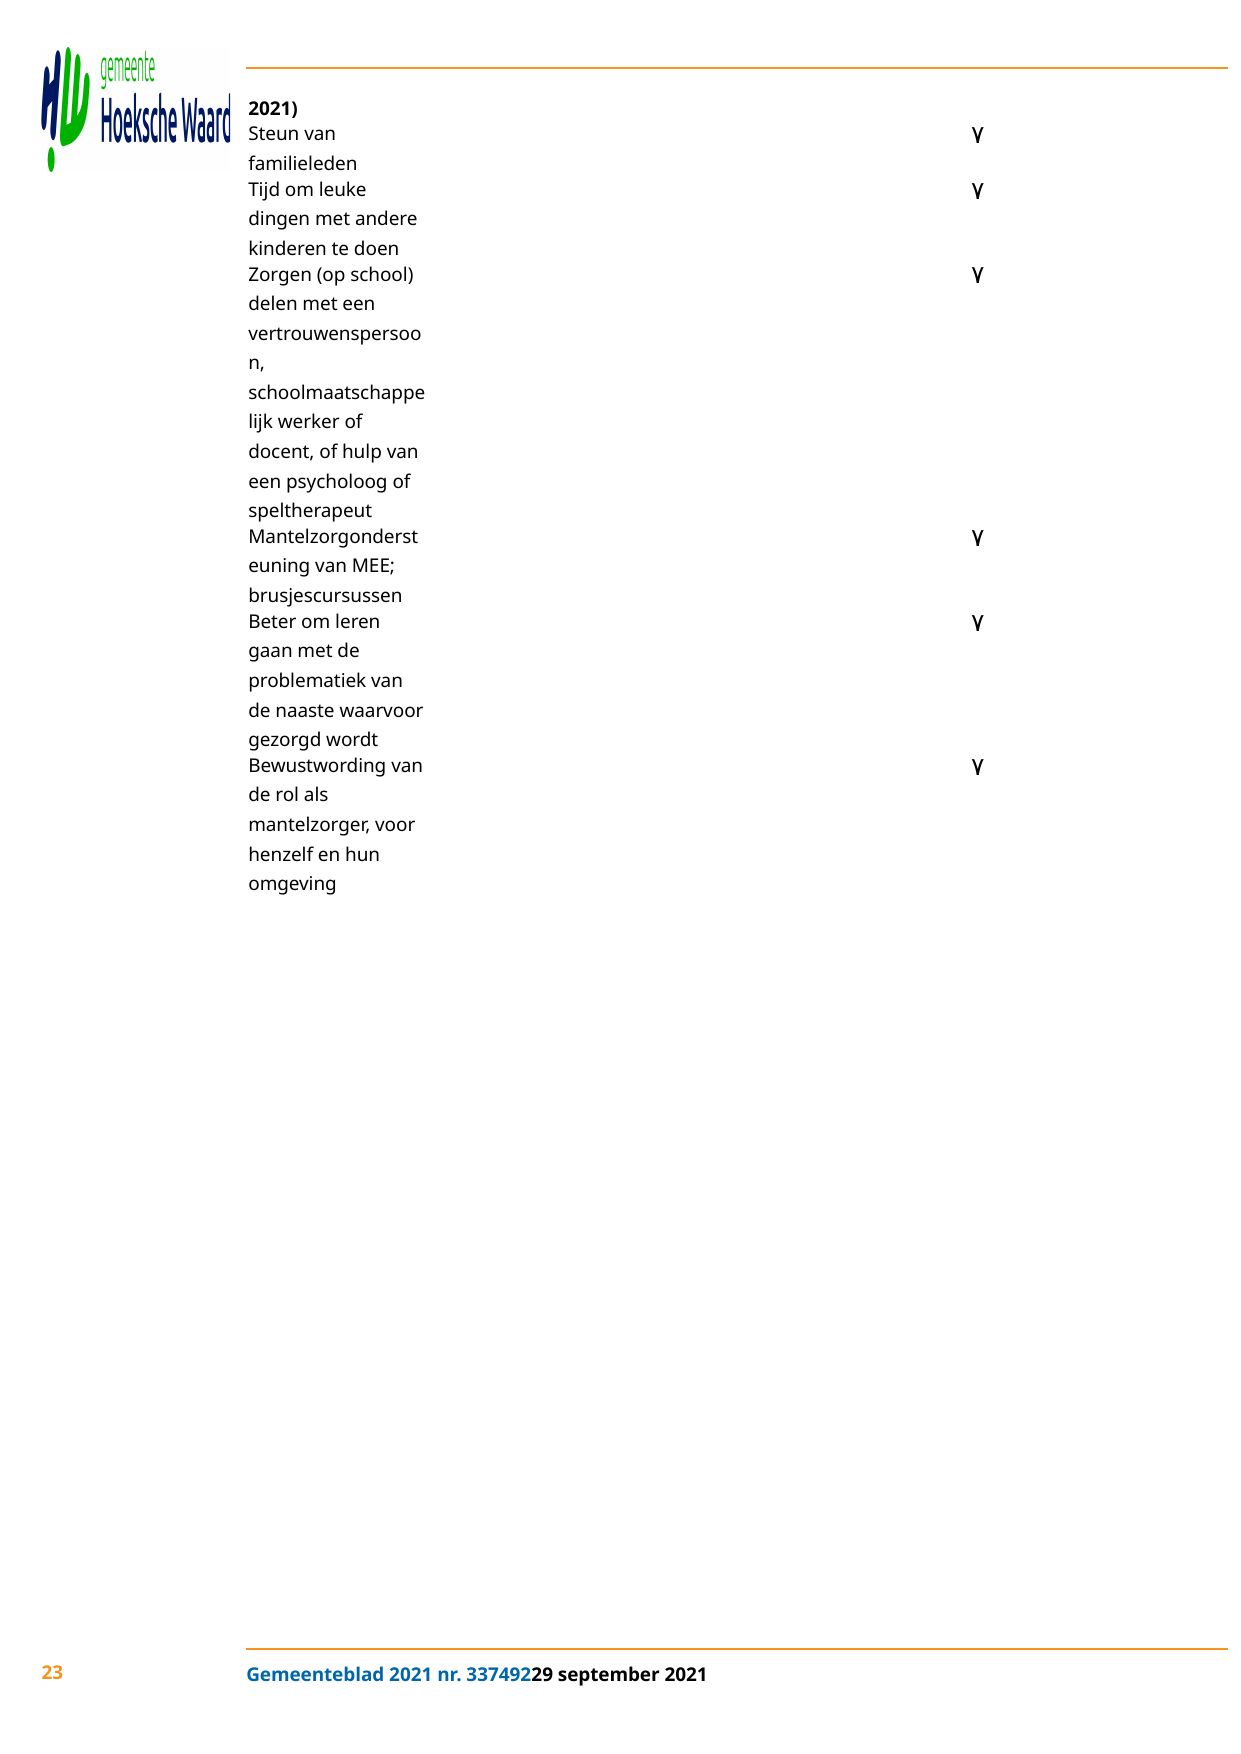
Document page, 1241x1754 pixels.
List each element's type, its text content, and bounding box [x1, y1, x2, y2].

table_cell Steun van familieleden [248, 121, 429, 176]
table_cell [790, 121, 971, 176]
table_cell [609, 95, 790, 121]
table_cell ۷ [971, 523, 1152, 608]
table_cell [609, 261, 790, 523]
table_cell [790, 176, 971, 261]
table_cell Mantelzorgondersteuning van MEE; brusjescursussen [248, 523, 429, 608]
table_cell Tijd om leuke dingen met andere kinderen te doen [248, 176, 429, 261]
table_cell ۷ [971, 176, 1152, 261]
table_cell [790, 608, 971, 752]
table_cell Zorgen (op school) delen met een vertrouwenspersoon, schoolmaatschappelijk werker of docent, of hulp van een psycholoog of speltherapeut [248, 261, 429, 523]
table_cell [609, 176, 790, 261]
table_cell [609, 752, 790, 896]
table_cell Bewustwording van de rol als mantelzorger, voor henzelf en hun omgeving [248, 752, 429, 896]
table_cell [790, 752, 971, 896]
table_cell [429, 608, 609, 752]
table_cell [429, 121, 609, 176]
picture [41, 47, 231, 172]
table_cell [790, 523, 971, 608]
table_cell ۷ [971, 608, 1152, 752]
table_cell [609, 523, 790, 608]
table_cell ۷ [971, 752, 1152, 896]
table_cell ۷ [971, 261, 1152, 523]
table_cell [790, 261, 971, 523]
table_cell [429, 95, 609, 121]
table_cell 2021) [248, 95, 429, 121]
table_cell [971, 95, 1152, 121]
table_cell [429, 261, 609, 523]
table_cell [429, 176, 609, 261]
table_cell [790, 95, 971, 121]
table_cell [609, 608, 790, 752]
table_cell ۷ [971, 121, 1152, 176]
table_cell [429, 752, 609, 896]
table_cell [429, 523, 609, 608]
table_cell [609, 121, 790, 176]
table_cell Beter om leren gaan met de problematiek van de naaste waarvoor gezorgd wordt [248, 608, 429, 752]
